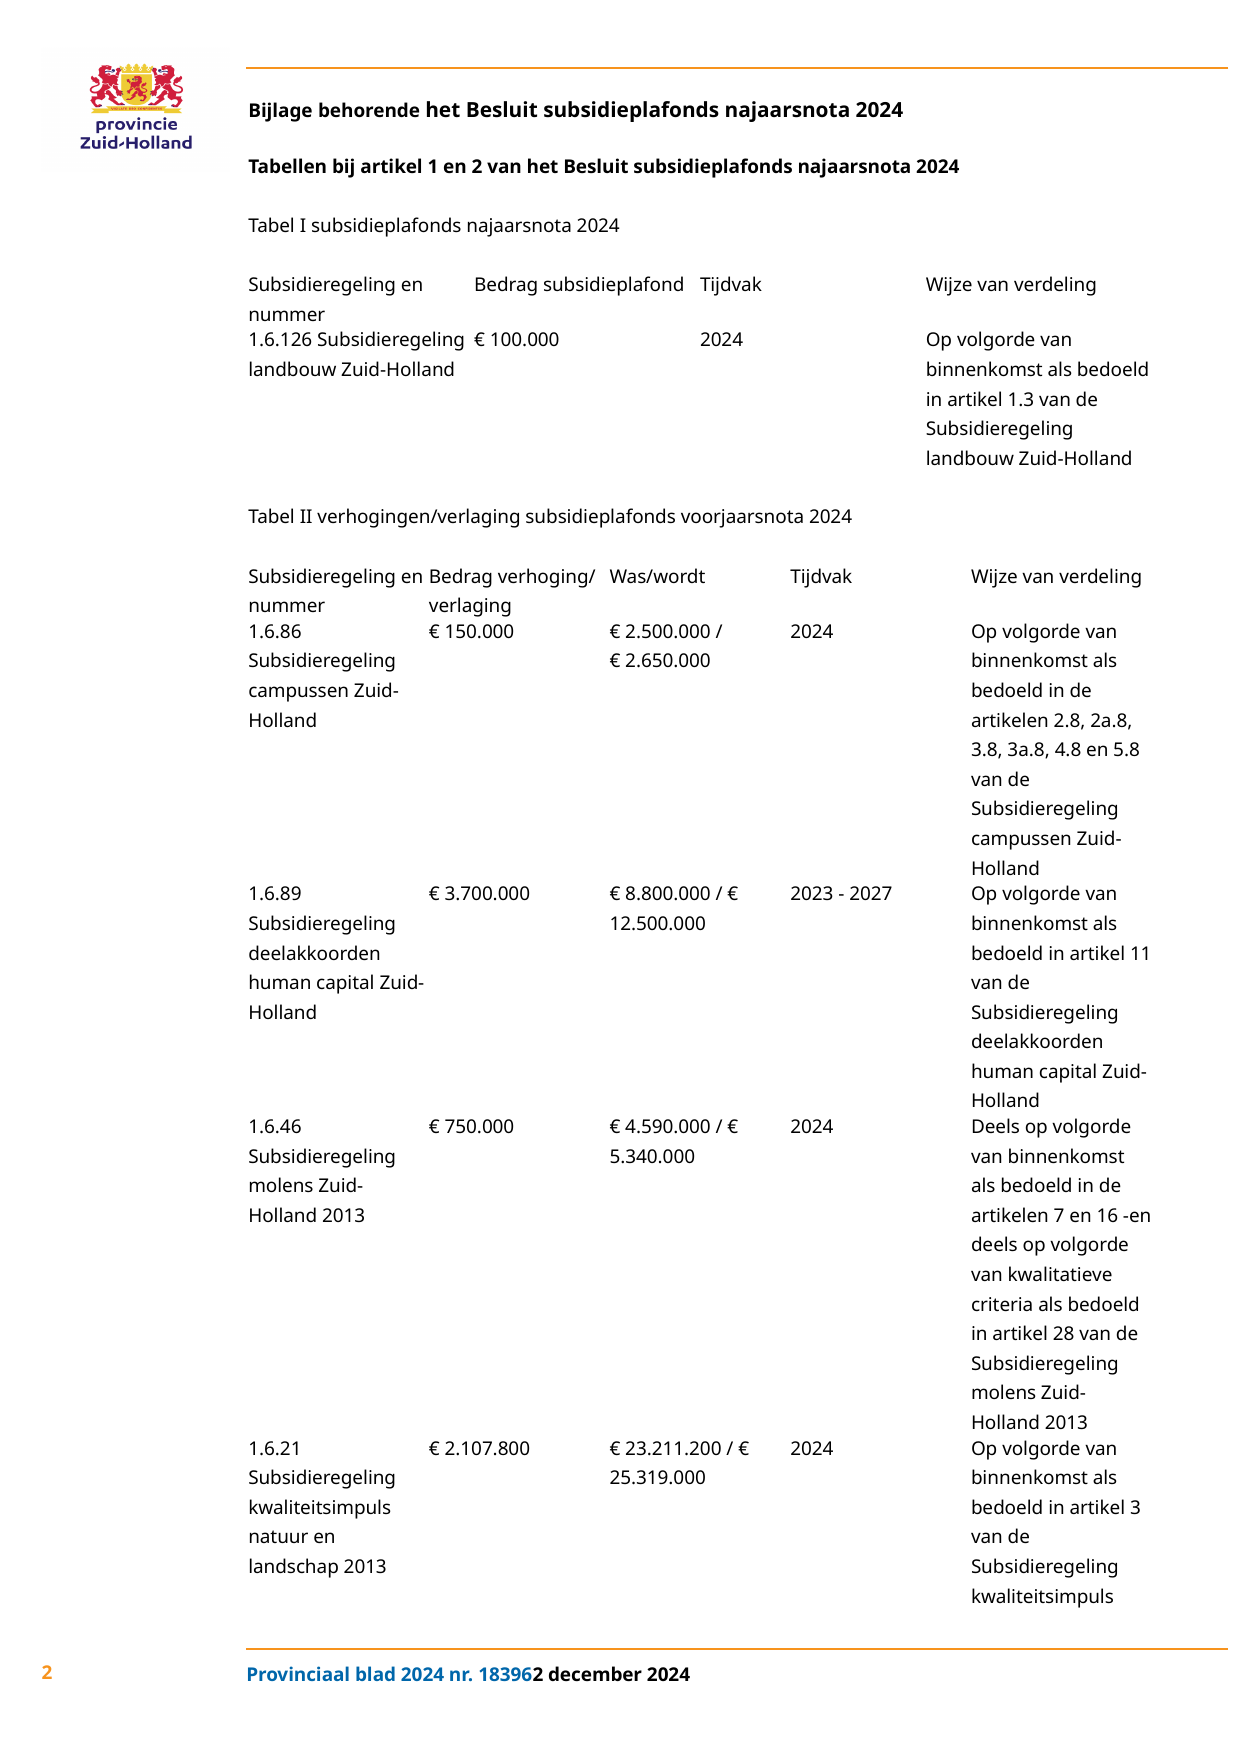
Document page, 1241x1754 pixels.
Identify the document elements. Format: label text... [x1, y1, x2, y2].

table_header Bedrag subsidieplafond [474, 271, 700, 327]
table_header Wijze van verdeling [971, 563, 1152, 618]
table_cell Deels op volgorde van binnenkomst als bedoeld in de artikelen 7 en 16 -en deels op volgorde van kwalitatieve criteria als bedoeld in artikel 28 van de Subsidieregeling molens Zuid-Holland 2013 [971, 1113, 1152, 1435]
table_header Tijdvak [790, 563, 971, 618]
table_cell € 23.211.200 / € 25.319.000 [609, 1435, 790, 1608]
table_header Bedrag verhoging/ verlaging [429, 563, 609, 618]
table_cell € 750.000 [429, 1113, 609, 1435]
table_cell € 4.590.000 / € 5.340.000 [609, 1113, 790, 1435]
text Tabel II verhogingen/verlaging subsidieplafonds voorjaarsnota 2024 [248, 503, 1152, 529]
table_cell 1.6.21 Subsidieregeling kwaliteitsimpuls natuur en landschap 2013 [248, 1435, 429, 1608]
table_cell Op volgorde van binnenkomst als bedoeld in artikel 3 van de Subsidieregeling kwaliteitsimpuls [971, 1435, 1152, 1608]
table_header Subsidieregeling en nummer [248, 563, 429, 618]
table_cell Op volgorde van binnenkomst als bedoeld in artikel 1.3 van de Subsidieregeling landbouw Zuid-Holland [926, 327, 1152, 471]
table_cell 1.6.126 Subsidieregeling landbouw Zuid-Holland [248, 327, 474, 471]
table_cell Op volgorde van binnenkomst als bedoeld in artikel 11 van de Subsidieregeling deelakkoorden human capital Zuid-Holland [971, 881, 1152, 1113]
text Tabellen bij artikel 1 en 2 van het Besluit subsidieplafonds najaarsnota 2024 [248, 153, 1152, 179]
table_cell € 2.500.000 / € 2.650.000 [609, 618, 790, 881]
table_header Subsidieregeling en nummer [248, 271, 474, 327]
table_cell 2024 [790, 618, 971, 881]
table_cell € 100.000 [474, 327, 700, 471]
table_cell € 8.800.000 / € 12.500.000 [609, 881, 790, 1113]
table_cell 2024 [790, 1435, 971, 1608]
table_header Was/wordt [609, 563, 790, 618]
table_cell € 3.700.000 [429, 881, 609, 1113]
table_cell 2023 - 2027 [790, 881, 971, 1113]
text Bijlage behorende het Besluit subsidieplafonds najaarsnota 2024 [248, 95, 1152, 123]
table_cell € 2.107.800 [429, 1435, 609, 1608]
picture [41, 47, 231, 172]
table_header Wijze van verdeling [926, 271, 1152, 327]
table_cell € 150.000 [429, 618, 609, 881]
table_cell 1.6.86 Subsidieregeling campussen Zuid-Holland [248, 618, 429, 881]
table_cell 1.6.46 Subsidieregeling molens Zuid-Holland 2013 [248, 1113, 429, 1435]
table_cell Op volgorde van binnenkomst als bedoeld in de artikelen 2.8, 2a.8, 3.8, 3a.8, 4.8 en 5.8 van de Subsidieregeling campussen Zuid-Holland [971, 618, 1152, 881]
table_header Tijdvak [700, 271, 926, 327]
table_cell 1.6.89 Subsidieregeling deelakkoorden human capital Zuid-Holland [248, 881, 429, 1113]
table_cell 2024 [700, 327, 926, 471]
text Tabel I subsidieplafonds najaarsnota 2024 [248, 212, 1152, 238]
table_cell 2024 [790, 1113, 971, 1435]
